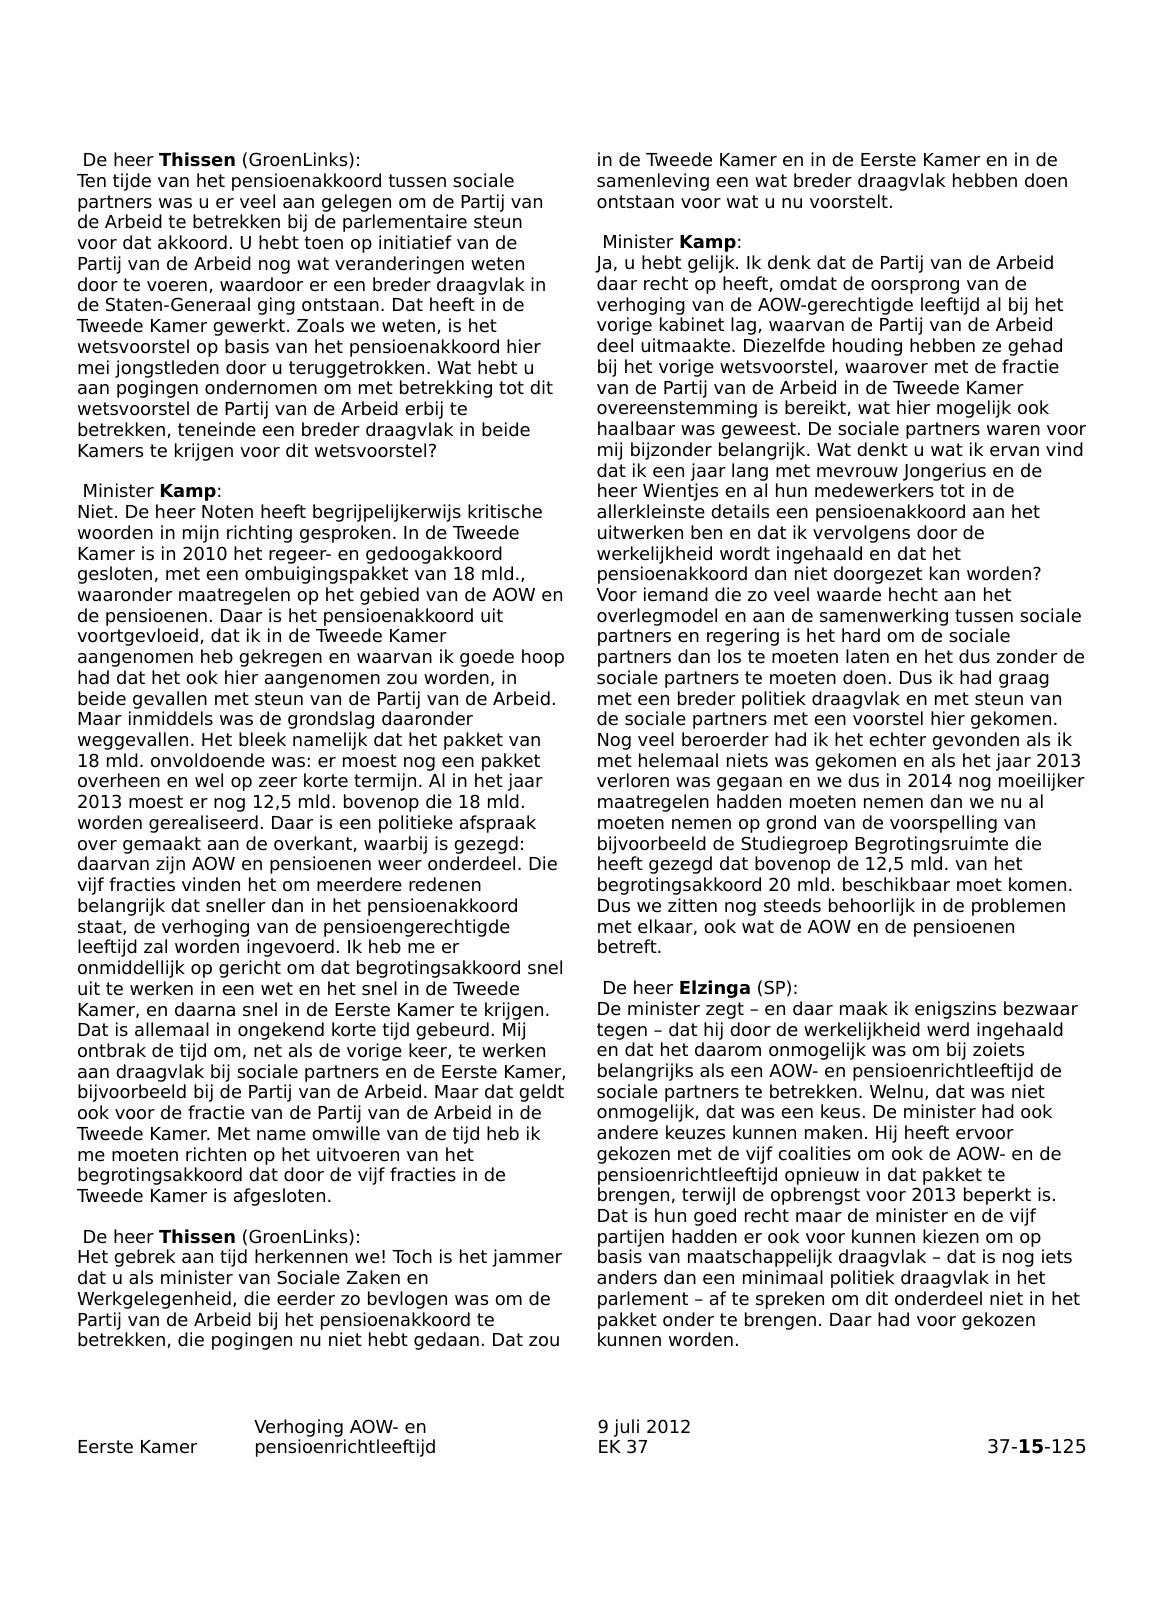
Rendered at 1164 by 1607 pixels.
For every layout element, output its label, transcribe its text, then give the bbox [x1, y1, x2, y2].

text De heer Thissen (GroenLinks): [77, 150, 567, 171]
text Het gebrek aan tijd herkennen we! Toch is het jammer dat u als minister van Sociale Zaken en Werkgelegenheid, die eerder zo bevlogen was om de Partij van de Arbeid bij het pensioenakkoord te betrekken, die pogingen nu niet hebt gedaan. Dat zou [77, 1247, 567, 1351]
text in de Tweede Kamer en in de Eerste Kamer en in de samenleving een wat breder draagvlak hebben doen ontstaan voor wat u nu voorstelt. [596, 150, 1087, 212]
text Niet. De heer Noten heeft begrijpelijkerwijs kritische woorden in mijn richting gesproken. In de Tweede Kamer is in 2010 het regeer- en gedoogakkoord gesloten, met een ombuigingspakket van 18 mld., waaronder maatregelen op het gebied van de AOW en de pensioenen. Daar is het pensioenakkoord uit voortgevloeid, dat ik in de Tweede Kamer aangenomen heb gekregen en waarvan ik goede hoop had dat het ook hier aangenomen zou worden, in beide gevallen met steun van de Partij van de Arbeid. Maar inmiddels was de grondslag daaronder weggevallen. Het bleek namelijk dat het pakket van 18 mld. onvoldoende was: er moest nog een pakket overheen en wel op zeer korte termijn. Al in het jaar 2013 moest er nog 12,5 mld. bovenop die 18 mld. worden gerealiseerd. Daar is een politieke afspraak over gemaakt aan de overkant, waarbij is gezegd: daarvan zijn AOW en pensioenen weer onderdeel. Die vijf fracties vinden het om meerdere redenen belangrijk dat sneller dan in het pensioenakkoord staat, de verhoging van de pensioengerechtigde leeftijd zal worden ingevoerd. Ik heb me er onmiddellijk op gericht om dat begrotingsakkoord snel uit te werken in een wet en het snel in de Tweede Kamer, en daarna snel in de Eerste Kamer te krijgen. Dat is allemaal in ongekend korte tijd gebeurd. Mij ontbrak de tijd om, net als de vorige keer, te werken aan draagvlak bij sociale partners en de Eerste Kamer, bijvoorbeeld bij de Partij van de Arbeid. Maar dat geldt ook voor de fractie van de Partij van de Arbeid in de Tweede Kamer. Met name omwille van de tijd heb ik me moeten richten op het uitvoeren van het begrotingsakkoord dat door de vijf fracties in de Tweede Kamer is afgesloten. [77, 502, 567, 1207]
text De heer Elzinga (SP): [596, 978, 1087, 999]
text Ten tijde van het pensioenakkoord tussen sociale partners was u er veel aan gelegen om de Partij van de Arbeid te betrekken bij de parlementaire steun voor dat akkoord. U hebt toen op initiatief van de Partij van de Arbeid nog wat veranderingen weten door te voeren, waardoor er een breder draagvlak in de Staten-Generaal ging ontstaan. Dat heeft in de Tweede Kamer gewerkt. Zoals we weten, is het wetsvoorstel op basis van het pensioenakkoord hier mei jongstleden door u teruggetrokken. Wat hebt u aan pogingen ondernomen om met betrekking tot dit wetsvoorstel de Partij van de Arbeid erbij te betrekken, teneinde een breder draagvlak in beide Kamers te krijgen voor dit wetsvoorstel? [77, 171, 567, 461]
text Minister Kamp: [77, 481, 567, 502]
text De heer Thissen (GroenLinks): [77, 1227, 567, 1247]
text Minister Kamp: [596, 232, 1087, 253]
text Ja, u hebt gelijk. Ik denk dat de Partij van de Arbeid daar recht op heeft, omdat de oorsprong van de verhoging van de AOW-gerechtigde leeftijd al bij het vorige kabinet lag, waarvan de Partij van de Arbeid deel uitmaakte. Diezelfde houding hebben ze gehad bij het vorige wetsvoorstel, waarover met de fractie van de Partij van de Arbeid in de Tweede Kamer overeenstemming is bereikt, wat hier mogelijk ook haalbaar was geweest. De sociale partners waren voor mij bijzonder belangrijk. Wat denkt u wat ik ervan vind dat ik een jaar lang met mevrouw Jongerius en de heer Wientjes en al hun medewerkers tot in de allerkleinste details een pensioenakkoord aan het uitwerken ben en dat ik vervolgens door de werkelijkheid wordt ingehaald en dat het pensioenakkoord dan niet doorgezet kan worden? Voor iemand die zo veel waarde hecht aan het overlegmodel en aan de samenwerking tussen sociale partners en regering is het hard om de sociale partners dan los te moeten laten en het dus zonder de sociale partners te moeten doen. Dus ik had graag met een breder politiek draagvlak en met steun van de sociale partners met een voorstel hier gekomen. Nog veel beroerder had ik het echter gevonden als ik met helemaal niets was gekomen en als het jaar 2013 verloren was gegaan en we dus in 2014 nog moeilijker maatregelen hadden moeten nemen dan we nu al moeten nemen op grond van de voorspelling van bijvoorbeeld de Studiegroep Begrotingsruimte die heeft gezegd dat bovenop de 12,5 mld. van het begrotingsakkoord 20 mld. beschikbaar moet komen. Dus we zitten nog steeds behoorlijk in de problemen met elkaar, ook wat de AOW en de pensioenen betreft. [596, 253, 1087, 958]
text De minister zegt – en daar maak ik enigszins bezwaar tegen – dat hij door de werkelijkheid werd ingehaald en dat het daarom onmogelijk was om bij zoiets belangrijks als een AOW- en pensioenrichtleeftijd de sociale partners te betrekken. Welnu, dat was niet onmogelijk, dat was een keus. De minister had ook andere keuzes kunnen maken. Hij heeft ervoor gekozen met de vijf coalities om ook de AOW- en de pensioenrichtleeftijd opnieuw in dat pakket te brengen, terwijl de opbrengst voor 2013 beperkt is. Dat is hun goed recht maar de minister en de vijf partijen hadden er ook voor kunnen kiezen om op basis van maatschappelijk draagvlak – dat is nog iets anders dan een minimaal politiek draagvlak in het parlement – af te spreken om dit onderdeel niet in het pakket onder te brengen. Daar had voor gekozen kunnen worden. [596, 999, 1087, 1351]
